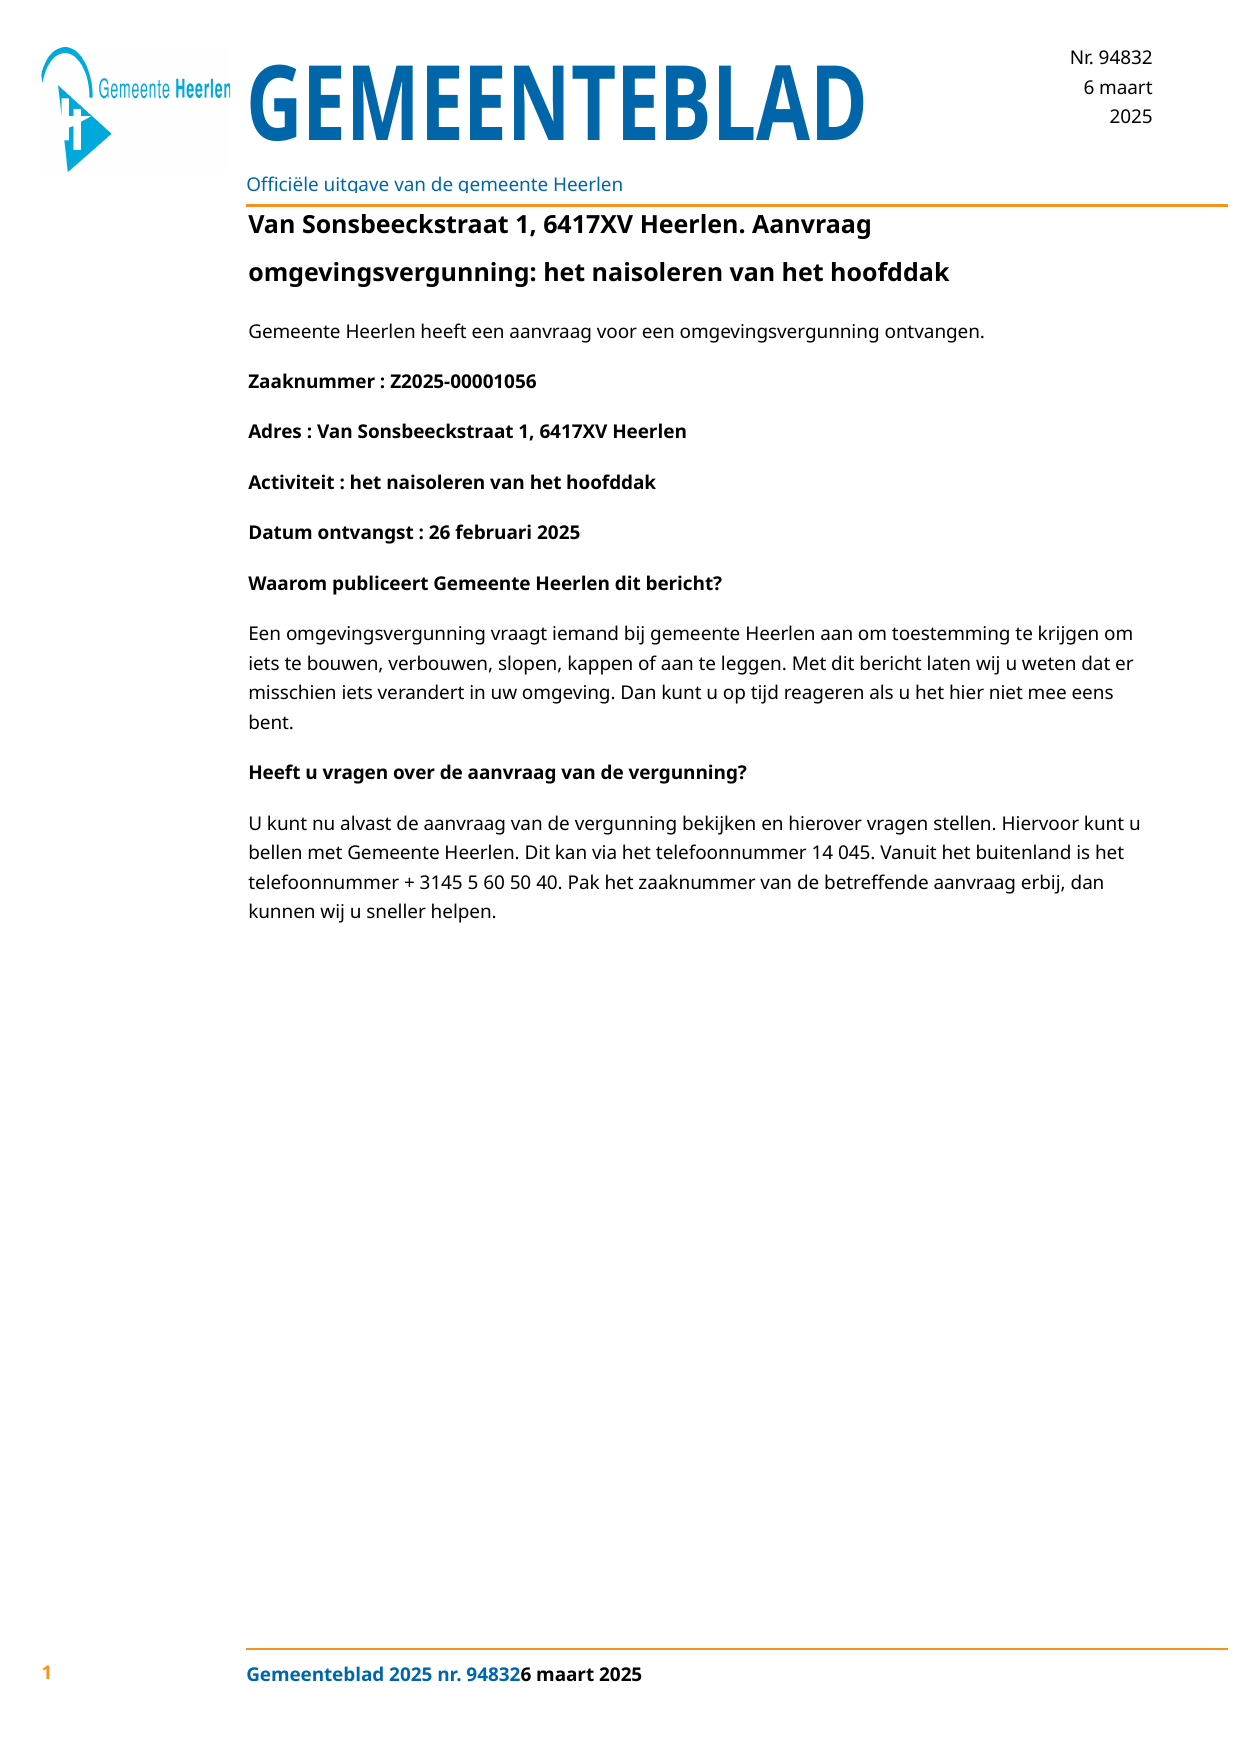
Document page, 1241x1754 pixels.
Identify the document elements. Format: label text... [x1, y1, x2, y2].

text Heeft u vragen over de aanvraag van de vergunning? [248, 759, 1152, 785]
text Adres : Van Sonsbeeckstraat 1, 6417XV Heerlen [248, 419, 1152, 444]
text Activiteit : het naisoleren van het hoofddak [248, 469, 1152, 495]
picture [41, 47, 59, 70]
text U kunt nu alvast de aanvraag van de vergunning bekijken en hierover vragen stellen. Hiervoor kunt u bellen met Gemeente Heerlen. Dit kan via het telefoonnummer 14 045. Vanuit het buitenland is het telefoonnummer + 3145 5 60 50 40. Pak het zaaknummer van de betreffende aanvraag erbij, dan kunnen wij u sneller helpen. [248, 810, 1152, 924]
picture [41, 47, 231, 172]
text Gemeente Heerlen heeft een aanvraag voor een omgevingsvergunning ontvangen. [248, 318, 1152, 344]
text Zaaknummer : Z2025-00001056 [248, 368, 1152, 394]
text Waarom publiceert Gemeente Heerlen dit bericht? [248, 570, 1152, 596]
text Een omgevingsvergunning vraagt iemand bij gemeente Heerlen aan om toestemming te krijgen om iets te bouwen, verbouwen, slopen, kappen of aan te leggen. Met dit bericht laten wij u weten dat er misschien iets verandert in uw omgeving. Dan kunt u op tijd reageren als u het hier niet mee eens bent. [248, 620, 1152, 735]
text Van Sonsbeeckstraat 1, 6417XV Heerlen. Aanvraag omgevingsvergunning: het naisoleren van het hoofddak [248, 207, 1152, 288]
text Datum ontvangst : 26 februari 2025 [248, 519, 1152, 545]
